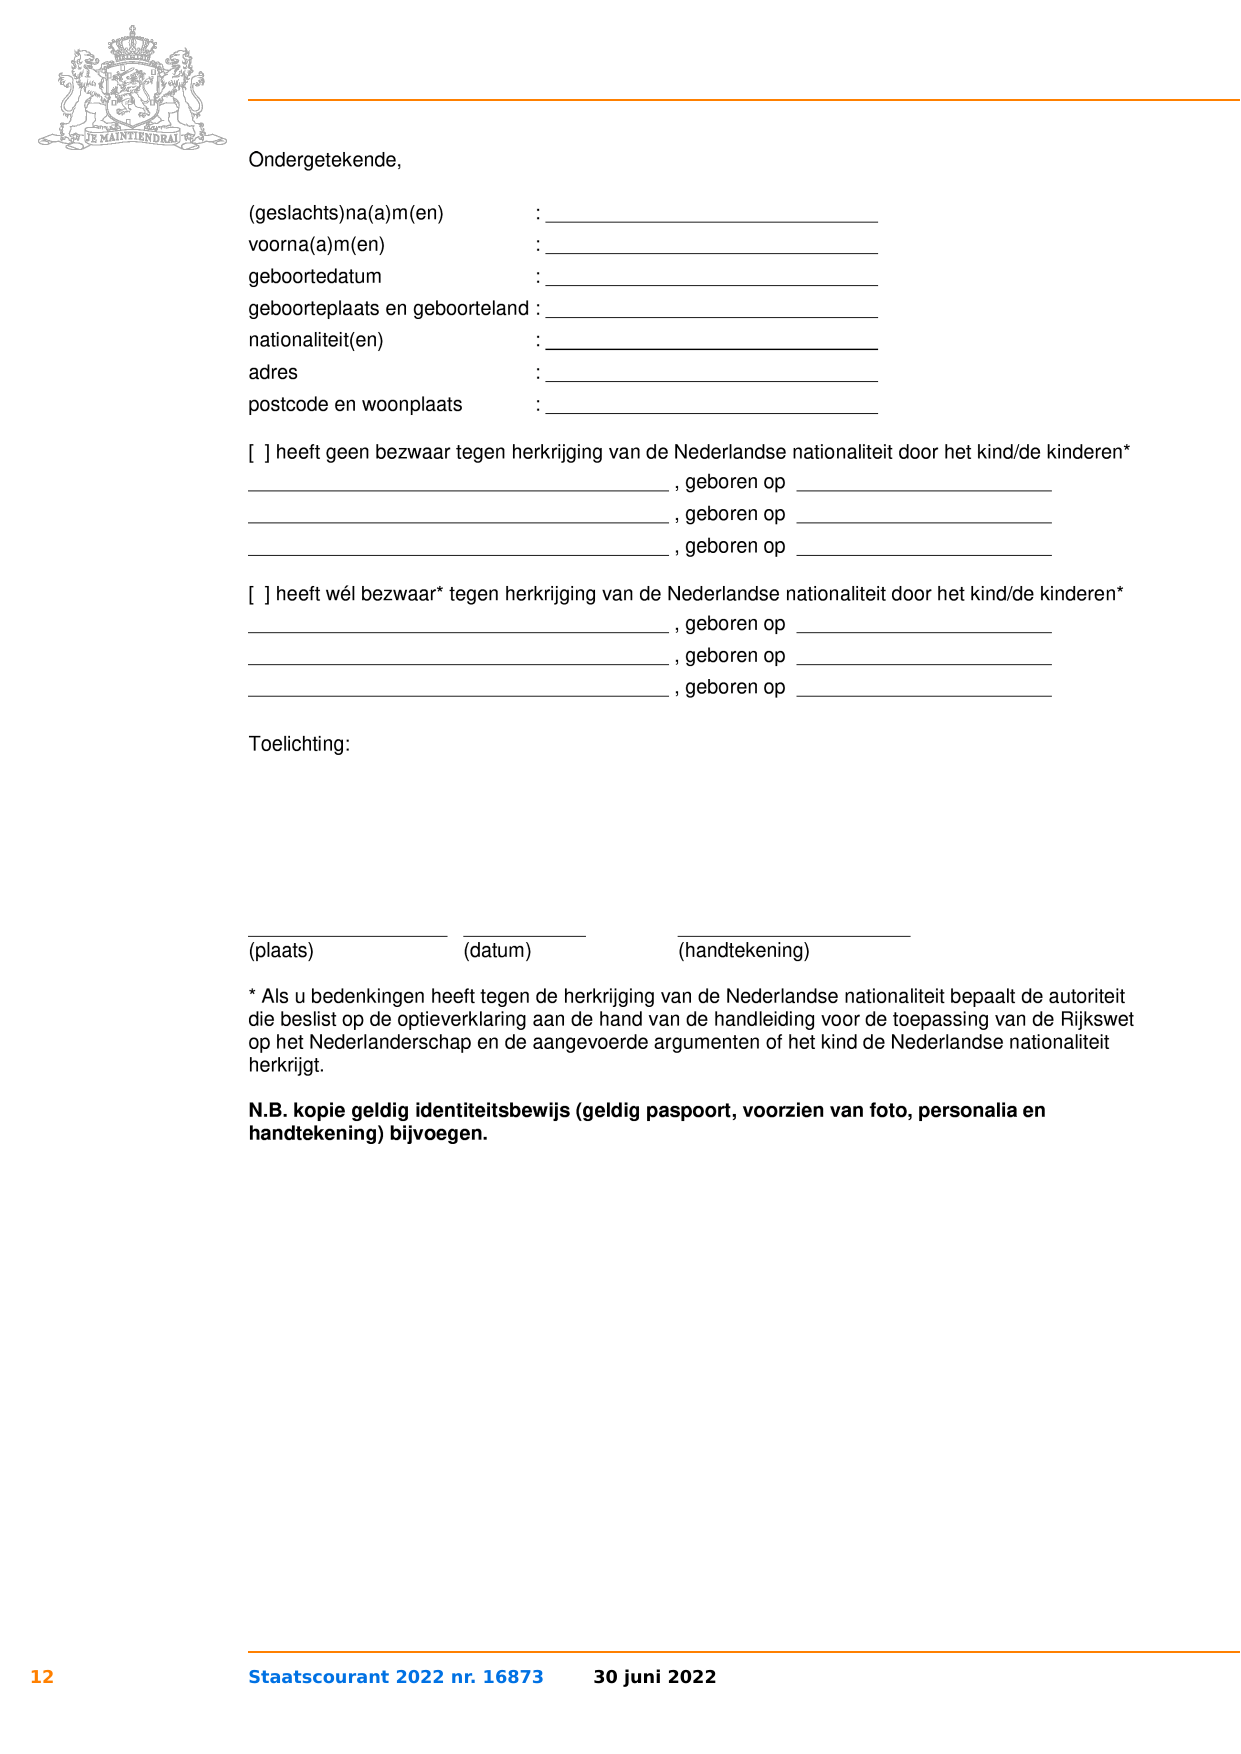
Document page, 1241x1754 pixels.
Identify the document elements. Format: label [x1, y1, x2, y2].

picture [38, 25, 227, 150]
picture [248, 151, 1134, 1144]
